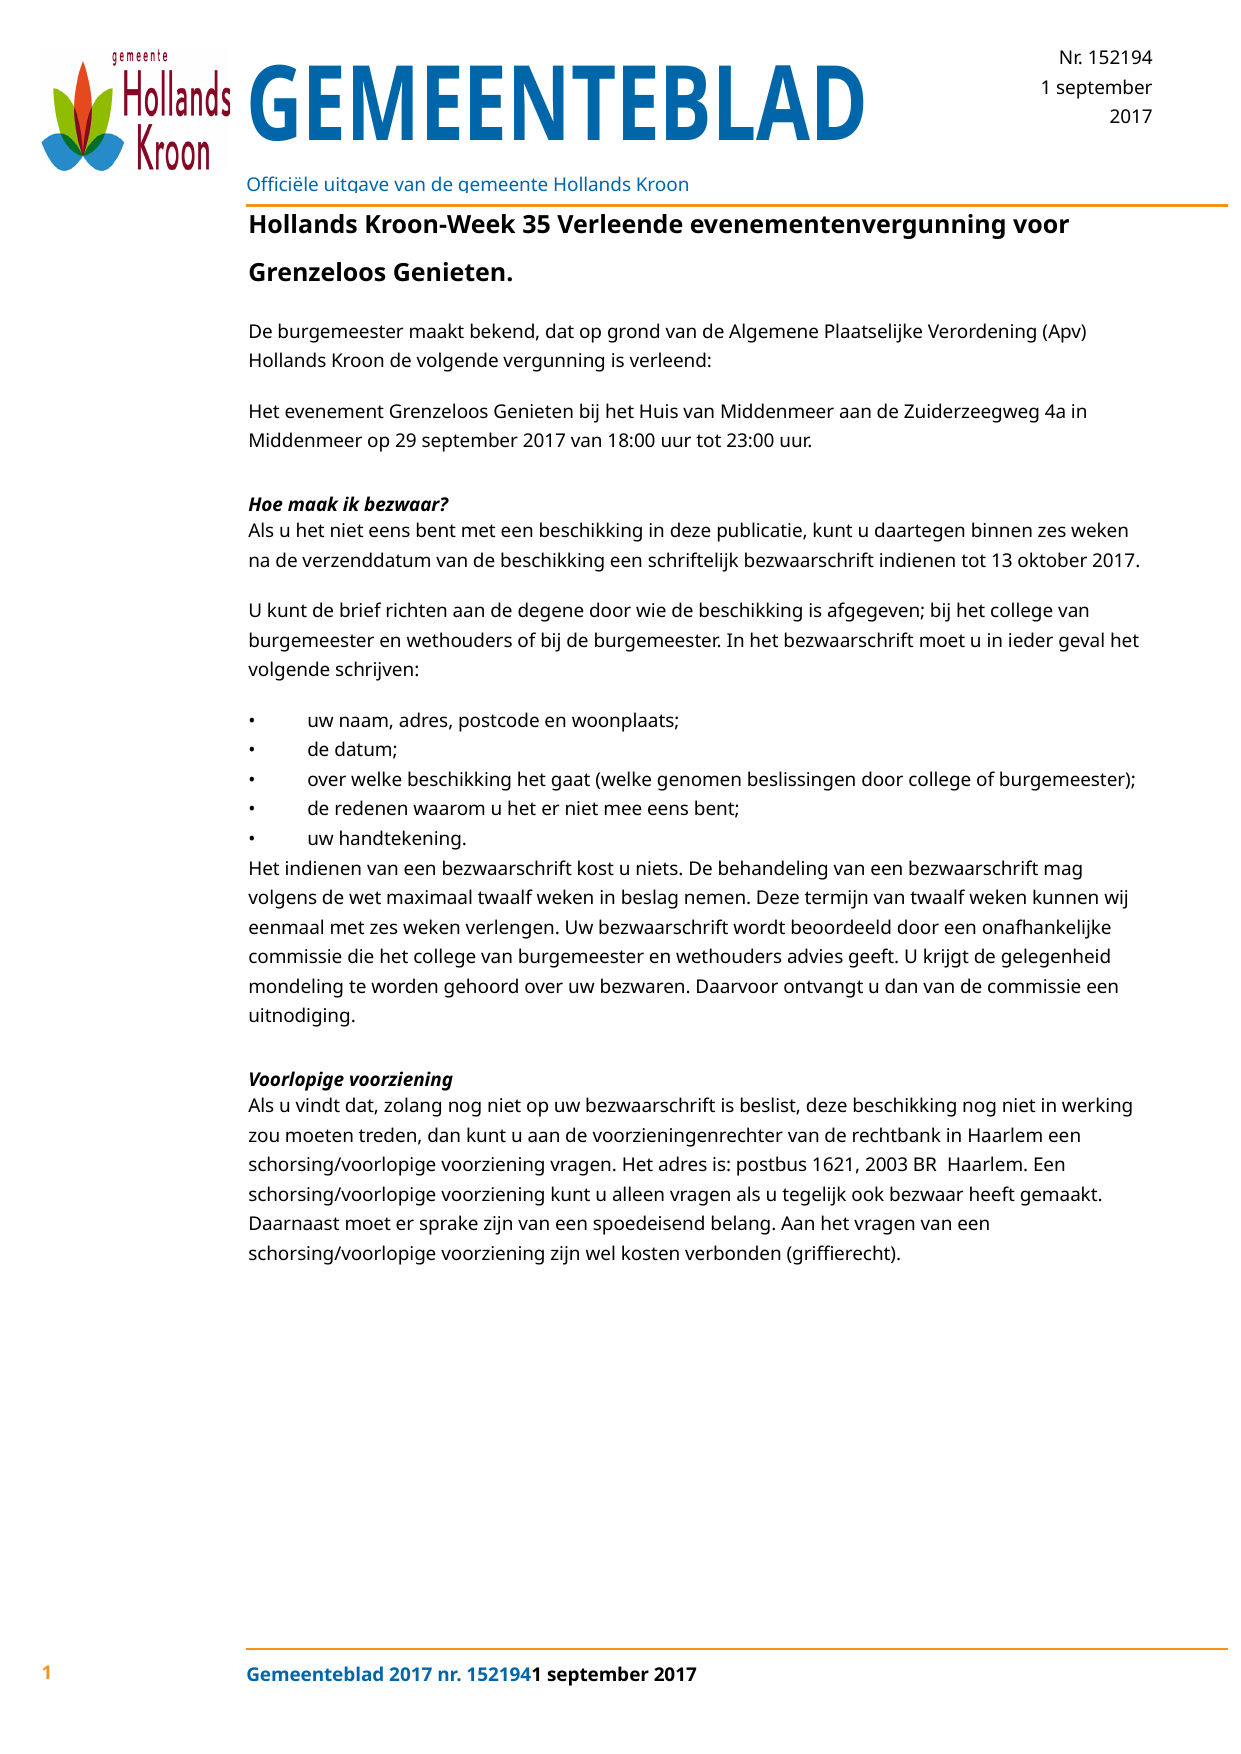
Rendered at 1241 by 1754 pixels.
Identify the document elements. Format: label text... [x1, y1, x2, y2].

picture [41, 47, 231, 172]
text De burgemeester maakt bekend, dat op grond van de Algemene Plaatselijke Verordening (Apv) Hollands Kroon de volgende vergunning is verleend: [248, 318, 1152, 373]
list de datum; [248, 736, 1152, 762]
text Als u het niet eens bent met een beschikking in deze publicatie, kunt u daartegen binnen zes weken na de verzenddatum van de beschikking een schriftelijk bezwaarschrift indienen tot 13 oktober 2017. [248, 517, 1152, 572]
list over welke beschikking het gaat (welke genomen beslissingen door college of burgemeester); [248, 766, 1152, 792]
text Hollands Kroon-Week 35 Verleende evenementenvergunning voor Grenzeloos Genieten. [248, 207, 1152, 288]
text Voorlopige voorziening [248, 1067, 1152, 1092]
text Als u vindt dat, zolang nog niet op uw bezwaarschrift is beslist, deze beschikking nog niet in werking zou moeten treden, dan kunt u aan de voorzieningenrechter van de rechtbank in Haarlem een schorsing/voorlopige voorziening vragen. Het adres is: postbus 1621, 2003 BR Haarlem. Een schorsing/voorlopige voorziening kunt u alleen vragen als u tegelijk ook bezwaar heeft gemaakt. Daarnaast moet er sprake zijn van een spoedeisend belang. Aan het vragen van een schorsing/voorlopige voorziening zijn wel kosten verbonden (griffierecht). [248, 1092, 1152, 1266]
text U kunt de brief richten aan de degene door wie de beschikking is afgegeven; bij het college van burgemeester en wethouders of bij de burgemeester. In het bezwaarschrift moet u in ieder geval het volgende schrijven: [248, 597, 1152, 682]
list de redenen waarom u het er niet mee eens bent; [248, 796, 1152, 821]
text Het indienen van een bezwaarschrift kost u niets. De behandeling van een bezwaarschrift mag volgens de wet maximaal twaalf weken in beslag nemen. Deze termijn van twaalf weken kunnen wij eenmaal met zes weken verlengen. Uw bezwaarschrift wordt beoordeeld door een onafhankelijke commissie die het college van burgemeester en wethouders advies geeft. U krijgt de gelegenheid mondeling te worden gehoord over uw bezwaren. Daarvoor ontvangt u dan van de commissie een uitnodiging. [248, 855, 1152, 1028]
list uw naam, adres, postcode en woonplaats; [248, 707, 1152, 732]
text Het evenement Grenzeloos Genieten bij het Huis van Middenmeer aan de Zuiderzeegweg 4a in Middenmeer op 29 september 2017 van 18:00 uur tot 23:00 uur. [248, 398, 1152, 453]
text Hoe maak ik bezwaar? [248, 491, 1152, 517]
list uw handtekening. [248, 825, 1152, 851]
